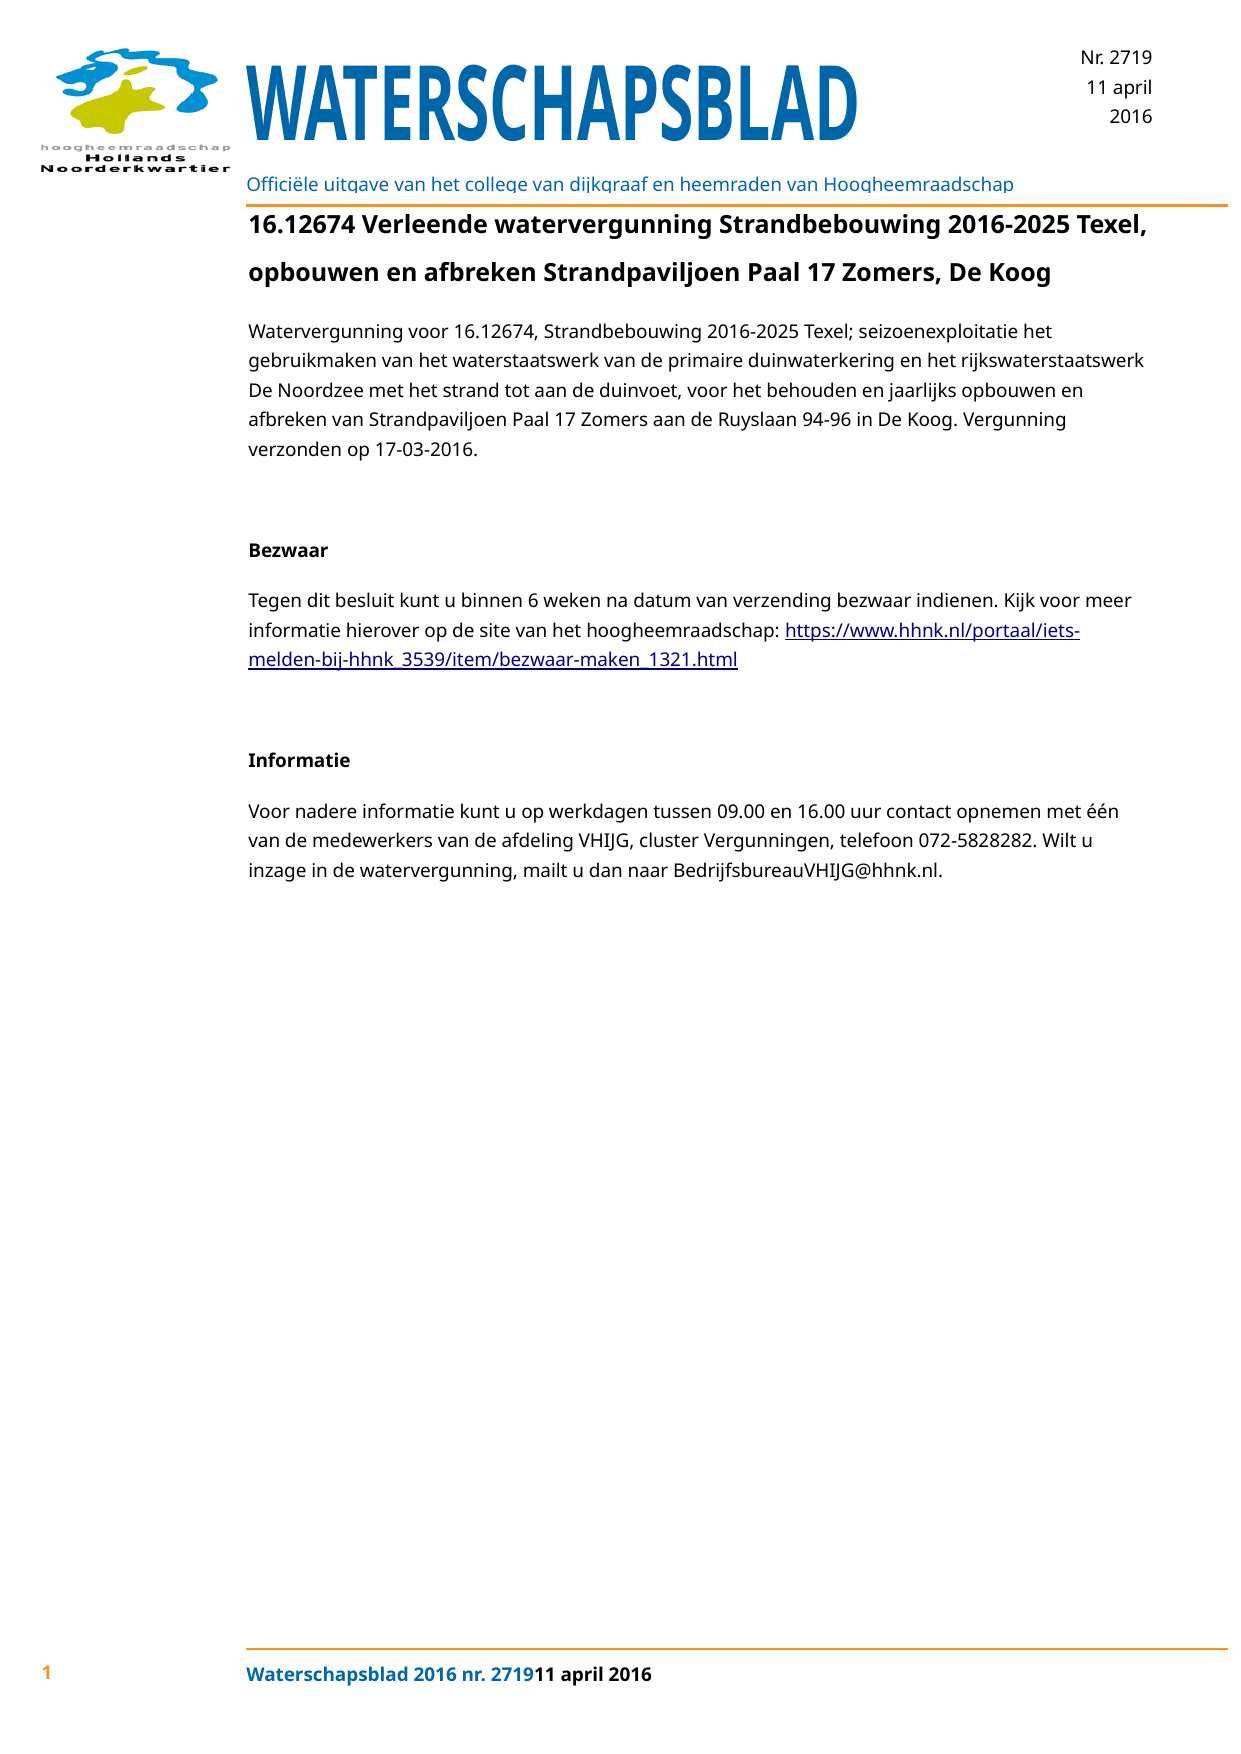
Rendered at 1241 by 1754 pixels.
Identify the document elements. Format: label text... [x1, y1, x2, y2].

text Voor nadere informatie kunt u op werkdagen tussen 09.00 en 16.00 uur contact opnemen met één van de medewerkers van de afdeling VHIJG, cluster Vergunningen, telefoon 072-5828282. Wilt u inzage in de watervergunning, mailt u dan naar BedrijfsbureauVHIJG@hhnk.nl. [248, 798, 1152, 883]
text Informatie [248, 747, 1152, 773]
text Tegen dit besluit kunt u binnen 6 weken na datum van verzending bezwaar indienen. Kijk voor meer informatie hierover op de site van het hoogheemraadschap: https://www.hhnk.nl/portaal/iets-melden-bij-hhnk_3539/item/bezwaar-maken_1321.html [248, 587, 1152, 672]
text Watervergunning voor 16.12674, Strandbebouwing 2016-2025 Texel; seizoenexploitatie het gebruikmaken van het waterstaatswerk van de primaire duinwaterkering en het rijkswaterstaatswerk De Noordzee met het strand tot aan de duinvoet, voor het behouden en jaarlijks opbouwen en afbreken van Strandpaviljoen Paal 17 Zomers aan de Ruyslaan 94-96 in De Koog. Vergunning verzonden op 17-03-2016. [248, 318, 1152, 462]
text Bezwaar [248, 537, 1152, 563]
text 16.12674 Verleende watervergunning Strandbebouwing 2016-2025 Texel, opbouwen en afbreken Strandpaviljoen Paal 17 Zomers, De Koog [248, 207, 1152, 288]
picture [41, 47, 231, 172]
